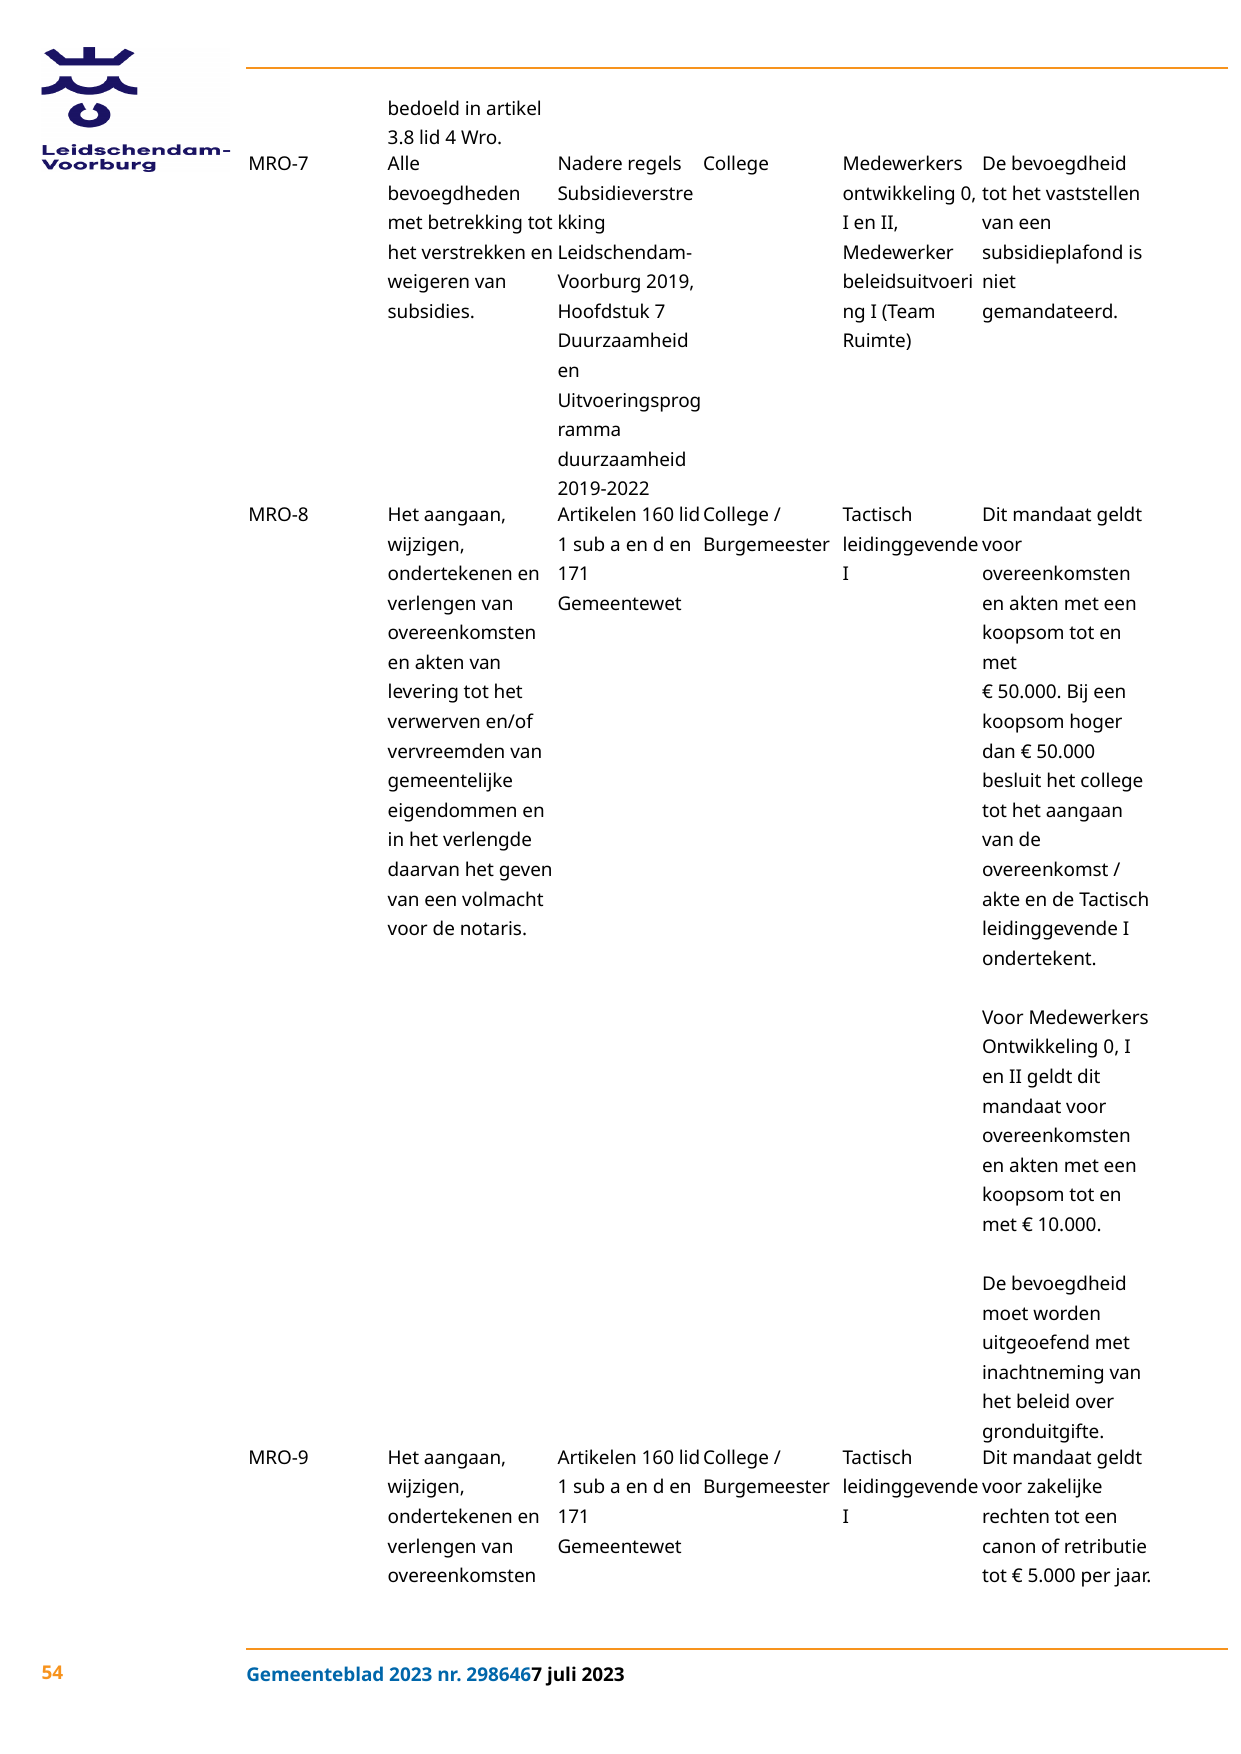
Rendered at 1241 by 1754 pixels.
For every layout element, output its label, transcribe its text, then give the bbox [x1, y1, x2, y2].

table_cell [982, 95, 1152, 150]
table_cell Het aangaan, wijzigen, ondertekenen en verlengen van overeenkomsten en akten van levering tot het verwerven en/of vervreemden van gemeentelijke eigendommen en in het verlengde daarvan het geven van een volmacht voor de notaris. [388, 501, 557, 1444]
table_cell Alle bevoegdheden met betrekking tot het verstrekken en weigeren van subsidies. [388, 150, 557, 501]
table_cell Het aangaan, wijzigen, ondertekenen en verlengen van overeenkomsten [388, 1444, 557, 1588]
table_cell Dit mandaat geldt voor overeenkomsten en akten met een koopsom tot en met € 50.000. Bij een koopsom hoger dan € 50.000 besluit het college tot het aangaan van de overeenkomst / akte en de Tactisch leidinggevende I ondertekent. Voor Medewerkers Ontwikkeling 0, I en II geldt dit mandaat voor overeenkomsten en akten met een koopsom tot en met € 10.000. De bevoegdheid moet worden uitgeoefend met inachtneming van het beleid over gronduitgifte. [982, 501, 1152, 1444]
table_cell De bevoegdheid tot het vaststellen van een subsidieplafond is niet gemandateerd. [982, 150, 1152, 501]
picture [41, 47, 231, 172]
table_cell Nadere regels Subsidieverstrekking Leidschendam-Voorburg 2019, Hoofdstuk 7 Duurzaamheid en Uitvoeringsprogramma duurzaamheid 2019-2022 [557, 150, 703, 501]
table_cell Tactisch leidinggevende I [842, 1444, 982, 1588]
table_cell College [703, 150, 842, 501]
table_cell College / Burgemeester [703, 501, 842, 1444]
table_cell [557, 95, 703, 150]
table_cell MRO-7 [248, 150, 387, 501]
table_cell Artikelen 160 lid 1 sub a en d en 171 Gemeentewet [557, 1444, 703, 1588]
table_cell [842, 95, 982, 150]
table_cell bedoeld in artikel 3.8 lid 4 Wro. [388, 95, 557, 150]
table_cell Artikelen 160 lid 1 sub a en d en 171 Gemeentewet [557, 501, 703, 1444]
table_cell College / Burgemeester [703, 1444, 842, 1588]
table_cell MRO-9 [248, 1444, 387, 1588]
table_cell Medewerkers ontwikkeling 0, I en II, Medewerker beleidsuitvoering I (Team Ruimte) [842, 150, 982, 501]
table_cell Tactisch leidinggevende I [842, 501, 982, 1444]
table_cell Dit mandaat geldt voor zakelijke rechten tot een canon of retributie tot € 5.000 per jaar. [982, 1444, 1152, 1588]
table_cell MRO-8 [248, 501, 387, 1444]
table_cell [703, 95, 842, 150]
table_cell [248, 95, 387, 150]
